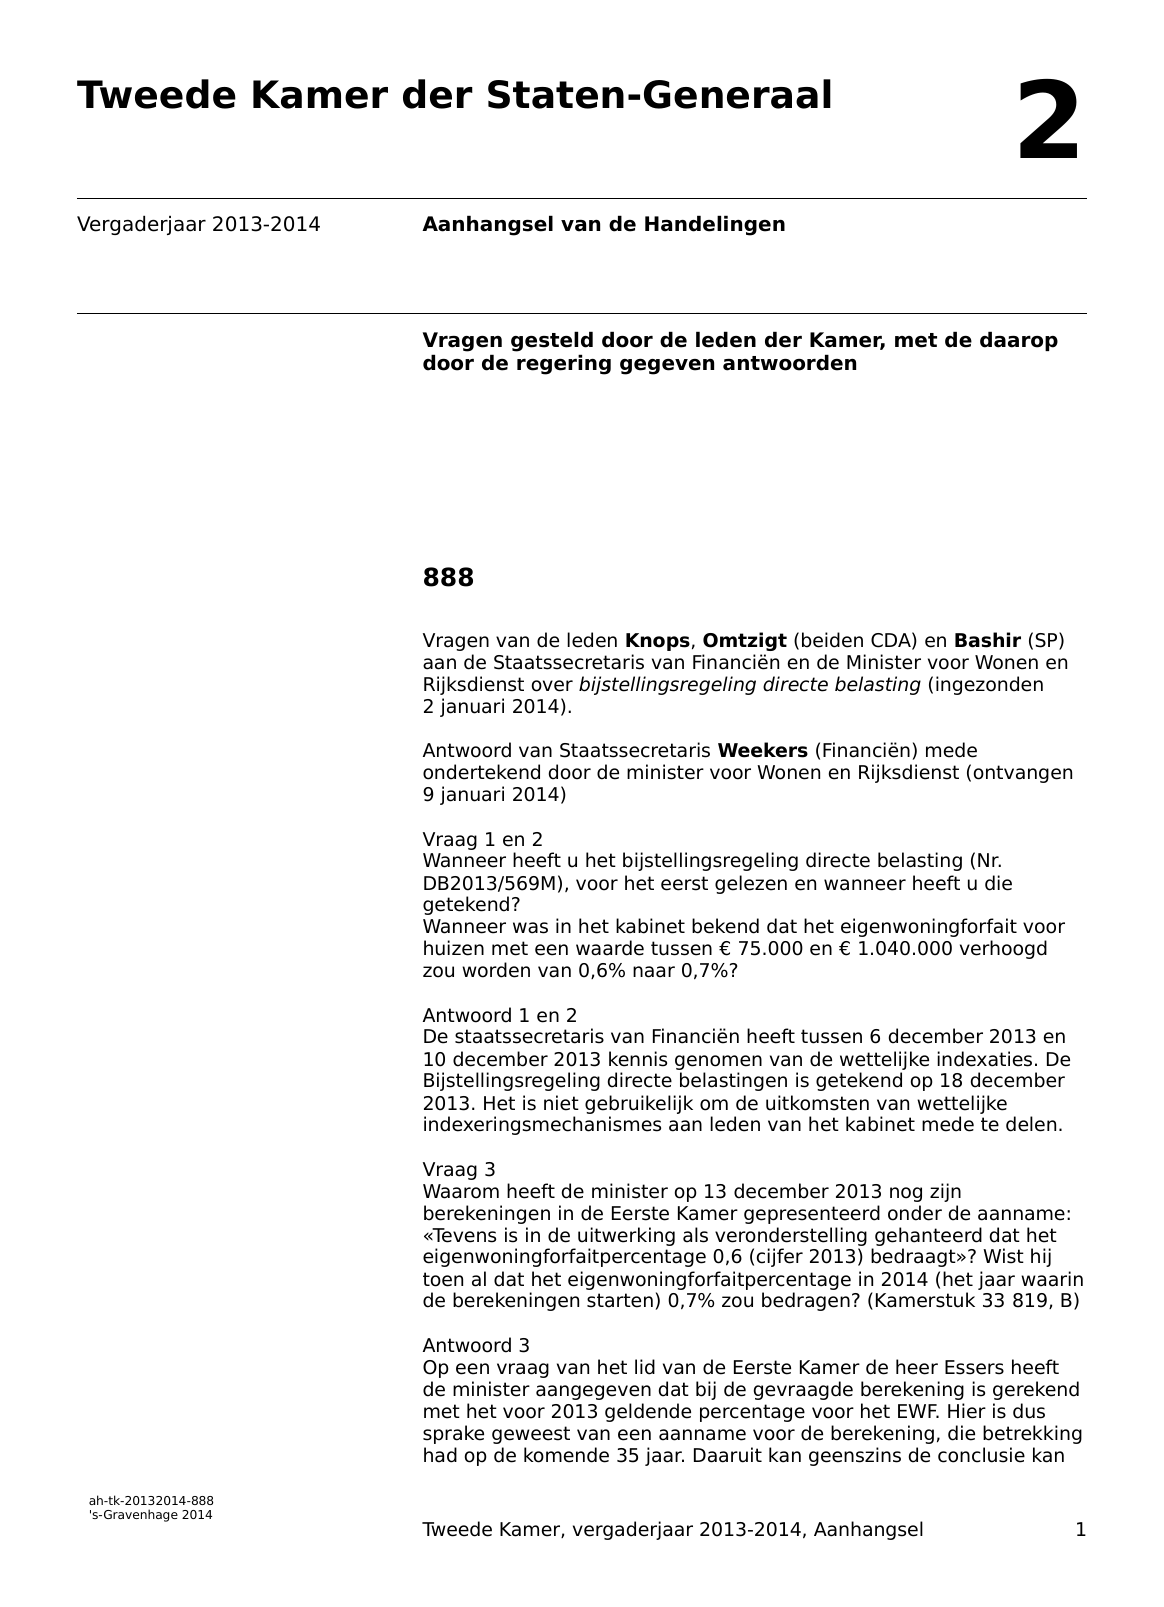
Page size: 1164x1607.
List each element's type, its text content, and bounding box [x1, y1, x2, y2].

table_cell Vergaderjaar 2013-2014 [77, 199, 422, 313]
table_header Tweede Kamer der Staten-Generaal [77, 59, 886, 198]
text Antwoord van Staatssecretaris Weekers (Financiën) mede ondertekend door de minister voor Wonen en Rijksdienst (ontvangen 9 januari 2014) [422, 740, 1087, 806]
text ah-tk-20132014-888 [88, 1494, 323, 1508]
text Vraag 3 [422, 1158, 1087, 1181]
text 's-Gravenhage 2014 [88, 1508, 323, 1522]
text Wanneer heeft u het bijstellingsregeling directe belasting (Nr. DB2013/569M), voor het eerst gelezen en wanneer heeft u die getekend? [422, 850, 1087, 916]
text 888 [422, 563, 1087, 592]
text Op een vraag van het lid van de Eerste Kamer de heer Essers heeft de minister aangegeven dat bij de gevraagde berekening is gerekend met het voor 2013 geldende percentage voor het EWF. Hier is dus sprake geweest van een aanname voor de berekening, die betrekking had op de komende 35 jaar. Daaruit kan geenszins de conclusie kan [422, 1357, 1087, 1466]
text Antwoord 1 en 2 [422, 1004, 1087, 1026]
table_cell Vragen gesteld door de leden der Kamer, met de daarop door de regering gegeven antwoorden [422, 314, 1087, 375]
text Antwoord 3 [422, 1334, 1087, 1357]
text Wanneer was in het kabinet bekend dat het eigenwoningforfait voor huizen met een waarde tussen € 75.000 en € 1.040.000 verhoogd zou worden van 0,6% naar 0,7%? [422, 916, 1087, 982]
text Waarom heeft de minister op 13 december 2013 nog zijn berekeningen in de Eerste Kamer gepresenteerd onder de aanname: «Tevens is in de uitwerking als veronderstelling gehanteerd dat het eigenwoningforfaitpercentage 0,6 (cijfer 2013) bedraagt»? Wist hij toen al dat het eigenwoningforfaitpercentage in 2014 (het jaar waarin de berekeningen starten) 0,7% zou bedragen? (Kamerstuk 33 819, B) [422, 1181, 1087, 1312]
table_header 2 [886, 59, 1087, 198]
text Vragen van de leden Knops, Omtzigt (beiden CDA) en Bashir (SP) aan de Staatssecretaris van Financiën en de Minister voor Wonen en Rijksdienst over bijstellingsregeling directe belasting (ingezonden 2 januari 2014). [422, 630, 1087, 718]
text Vraag 1 en 2 [422, 828, 1087, 850]
text De staatssecretaris van Financiën heeft tussen 6 december 2013 en 10 december 2013 kennis genomen van de wettelijke indexaties. De Bijstellingsregeling directe belastingen is getekend op 18 december 2013. Het is niet gebruikelijk om de uitkomsten van wettelijke indexeringsmechanismes aan leden van het kabinet mede te delen. [422, 1026, 1087, 1136]
table_cell Aanhangsel van de Handelingen [422, 199, 1087, 313]
table_cell [77, 314, 422, 375]
